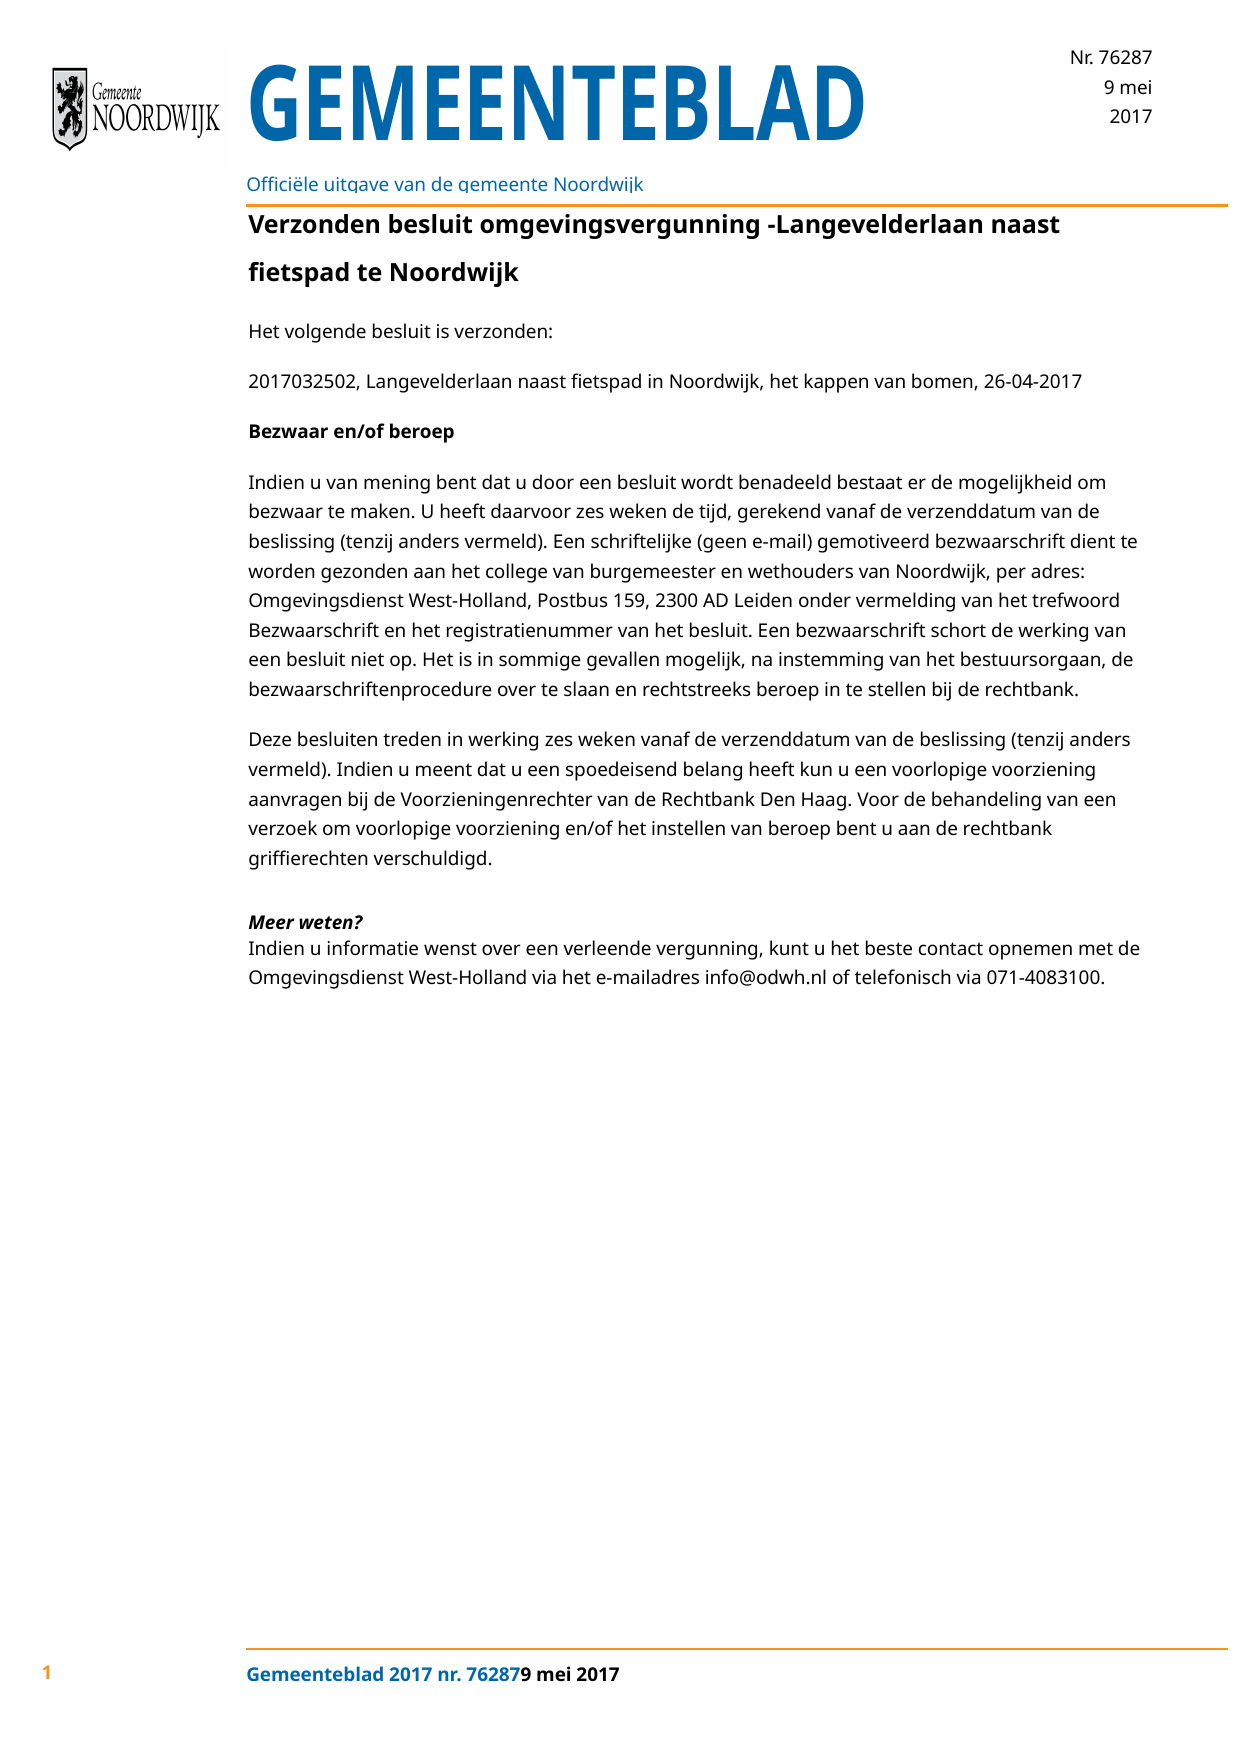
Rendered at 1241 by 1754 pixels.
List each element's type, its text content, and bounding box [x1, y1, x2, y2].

text 2017032502, Langevelderlaan naast fietspad in Noordwijk, het kappen van bomen, 26-04-2017 [248, 368, 1152, 394]
text Bezwaar en/of beroep [248, 419, 1152, 444]
text Deze besluiten treden in werking zes weken vanaf de verzenddatum van de beslissing (tenzij anders vermeld). Indien u meent dat u een spoedeisend belang heeft kun u een voorlopige voorziening aanvragen bij de Voorzieningenrechter van de Rechtbank Den Haag. Voor de behandeling van een verzoek om voorlopige voorziening en/of het instellen van beroep bent u aan de rechtbank griffierechten verschuldigd. [248, 727, 1152, 871]
text Verzonden besluit omgevingsvergunning -Langevelderlaan naast fietspad te Noordwijk [248, 207, 1152, 288]
picture [41, 47, 231, 172]
text Indien u informatie wenst over een verleende vergunning, kunt u het beste contact opnemen met de Omgevingsdienst West-Holland via het e-mailadres info@odwh.nl of telefonisch via 071-4083100. [248, 935, 1152, 990]
text Meer weten? [248, 909, 1152, 935]
text Indien u van mening bent dat u door een besluit wordt benadeeld bestaat er de mogelijkheid om bezwaar te maken. U heeft daarvoor zes weken de tijd, gerekend vanaf de verzenddatum van de beslissing (tenzij anders vermeld). Een schriftelijke (geen e-mail) gemotiveerd bezwaarschrift dient te worden gezonden aan het college van burgemeester en wethouders van Noordwijk, per adres: Omgevingsdienst West-Holland, Postbus 159, 2300 AD Leiden onder vermelding van het trefwoord Bezwaarschrift en het registratienummer van het besluit. Een bezwaarschrift schort de werking van een besluit niet op. Het is in sommige gevallen mogelijk, na instemming van het bestuursorgaan, de bezwaarschriftenprocedure over te slaan en rechtstreeks beroep in te stellen bij de rechtbank. [248, 469, 1152, 702]
text Het volgende besluit is verzonden: [248, 318, 1152, 344]
